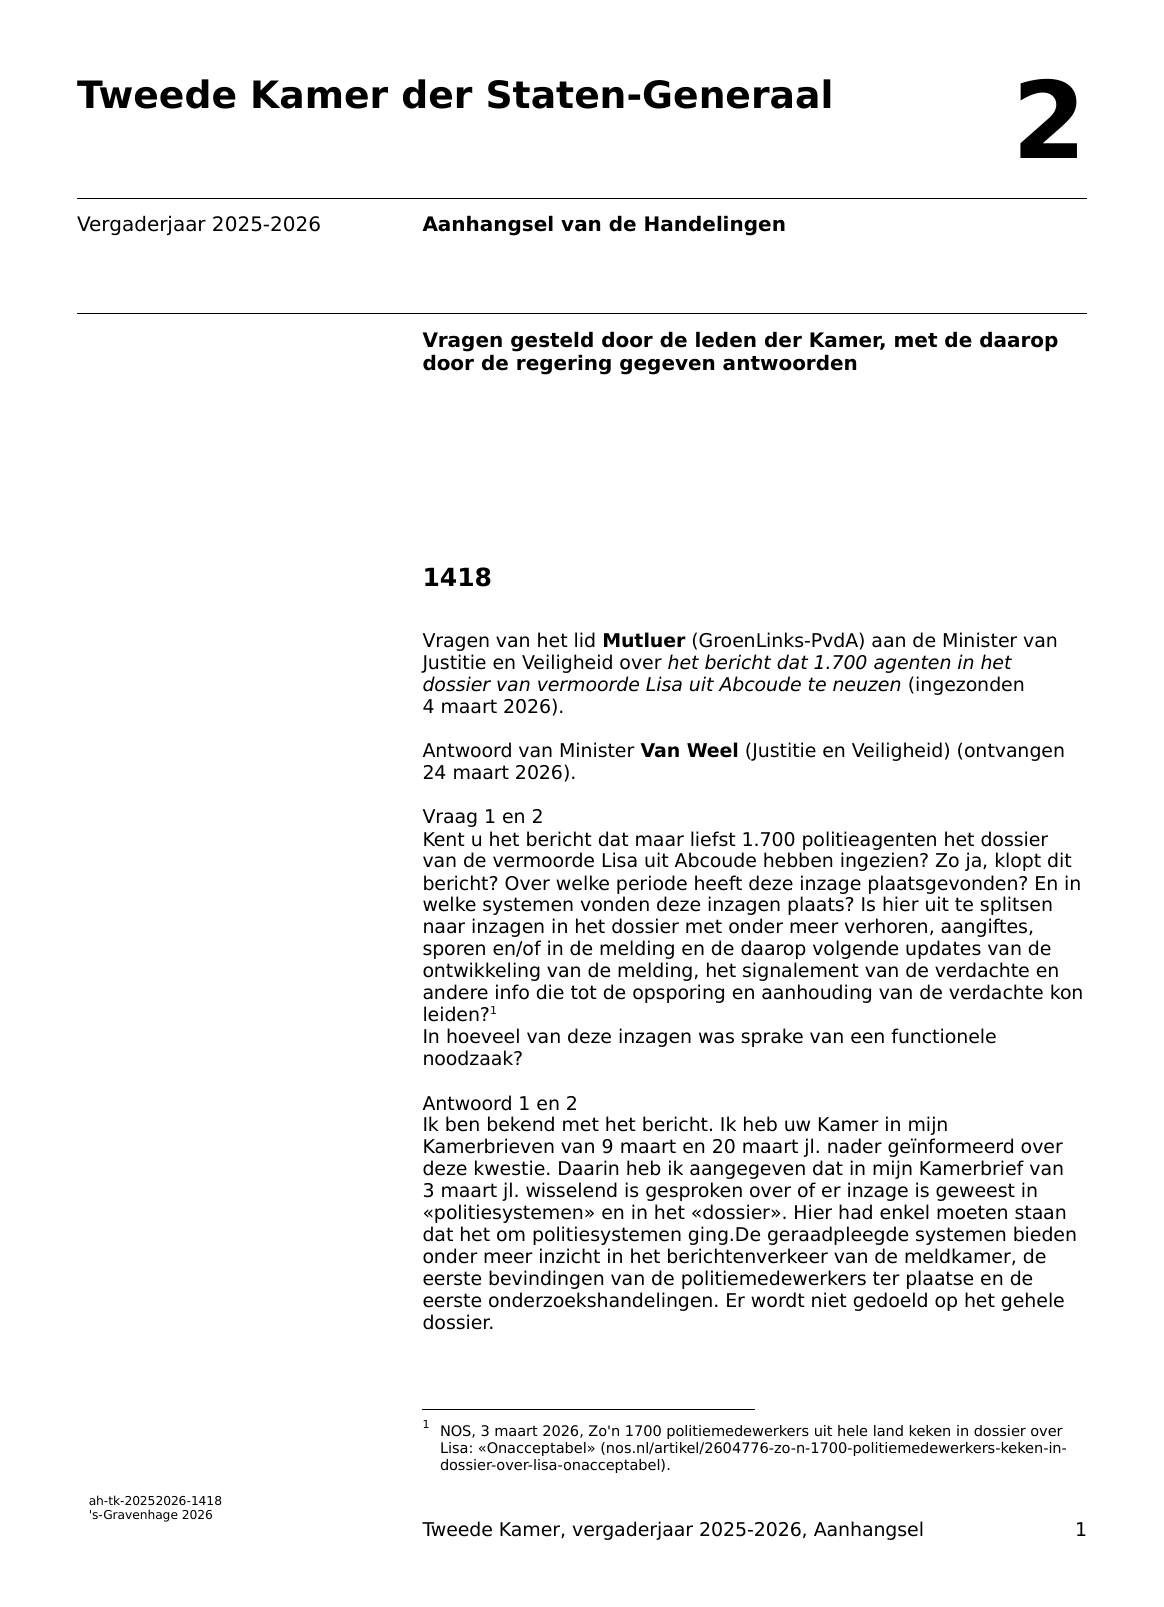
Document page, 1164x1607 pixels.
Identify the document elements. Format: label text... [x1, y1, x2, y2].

text In hoeveel van deze inzagen was sprake van een functionele noodzaak? [422, 1026, 1087, 1070]
table_cell Vragen gesteld door de leden der Kamer, met de daarop door de regering gegeven antwoorden [422, 314, 1087, 375]
text Kent u het bericht dat maar liefst 1.700 politieagenten het dossier van de vermoorde Lisa uit Abcoude hebben ingezien? Zo ja, klopt dit bericht? Over welke periode heeft deze inzage plaatsgevonden? En in welke systemen vonden deze inzagen plaats? Is hier uit te splitsen naar inzagen in het dossier met onder meer verhoren, aangiftes, sporen en/of in de melding en de daarop volgende updates van de ontwikkeling van de melding, het signalement van de verdachte en andere info die tot de opsporing en aanhouding van de verdachte kon leiden? [422, 828, 1087, 1026]
text Ik ben bekend met het bericht. Ik heb uw Kamer in mijn Kamerbrieven van 9 maart en 20 maart jl. nader geïnformeerd over deze kwestie. Daarin heb ik aangegeven dat in mijn Kamerbrief van 3 maart jl. wisselend is gesproken over of er inzage is geweest in «politiesystemen» en in het «dossier». Hier had enkel moeten staan dat het om politiesystemen ging.De geraadpleegde systemen bieden onder meer inzicht in het berichtenverkeer van de meldkamer, de eerste bevindingen van de politiemedewerkers ter plaatse en de eerste onderzoekshandelingen. Er wordt niet gedoeld op het gehele dossier. [422, 1114, 1087, 1334]
table_header Tweede Kamer der Staten-Generaal [77, 59, 886, 198]
table_cell Aanhangsel van de Handelingen [422, 199, 1087, 313]
text 1418 [422, 563, 1087, 592]
text ah-tk-20252026-1418 [88, 1494, 323, 1508]
text Antwoord van Minister Van Weel (Justitie en Veiligheid) (ontvangen 24 maart 2026). [422, 740, 1087, 784]
text NOS, 3 maart 2026, Zo'n 1700 politiemedewerkers uit hele land keken in dossier over Lisa: «Onacceptabel» (nos.nl/artikel/2604776-zo-n-1700-politiemedewerkers-keken-in-dossier-over-lisa-onacceptabel). [422, 1418, 1087, 1474]
table_cell Vergaderjaar 2025-2026 [77, 199, 422, 313]
text 's-Gravenhage 2026 [88, 1508, 323, 1522]
text Vragen van het lid Mutluer (GroenLinks-PvdA) aan de Minister van Justitie en Veiligheid over het bericht dat 1.700 agenten in het dossier van vermoorde Lisa uit Abcoude te neuzen (ingezonden 4 maart 2026). [422, 630, 1087, 718]
text Antwoord 1 en 2 [422, 1092, 1087, 1114]
table_cell [77, 314, 422, 375]
text Vraag 1 en 2 [422, 806, 1087, 828]
table_header 2 [886, 59, 1087, 198]
